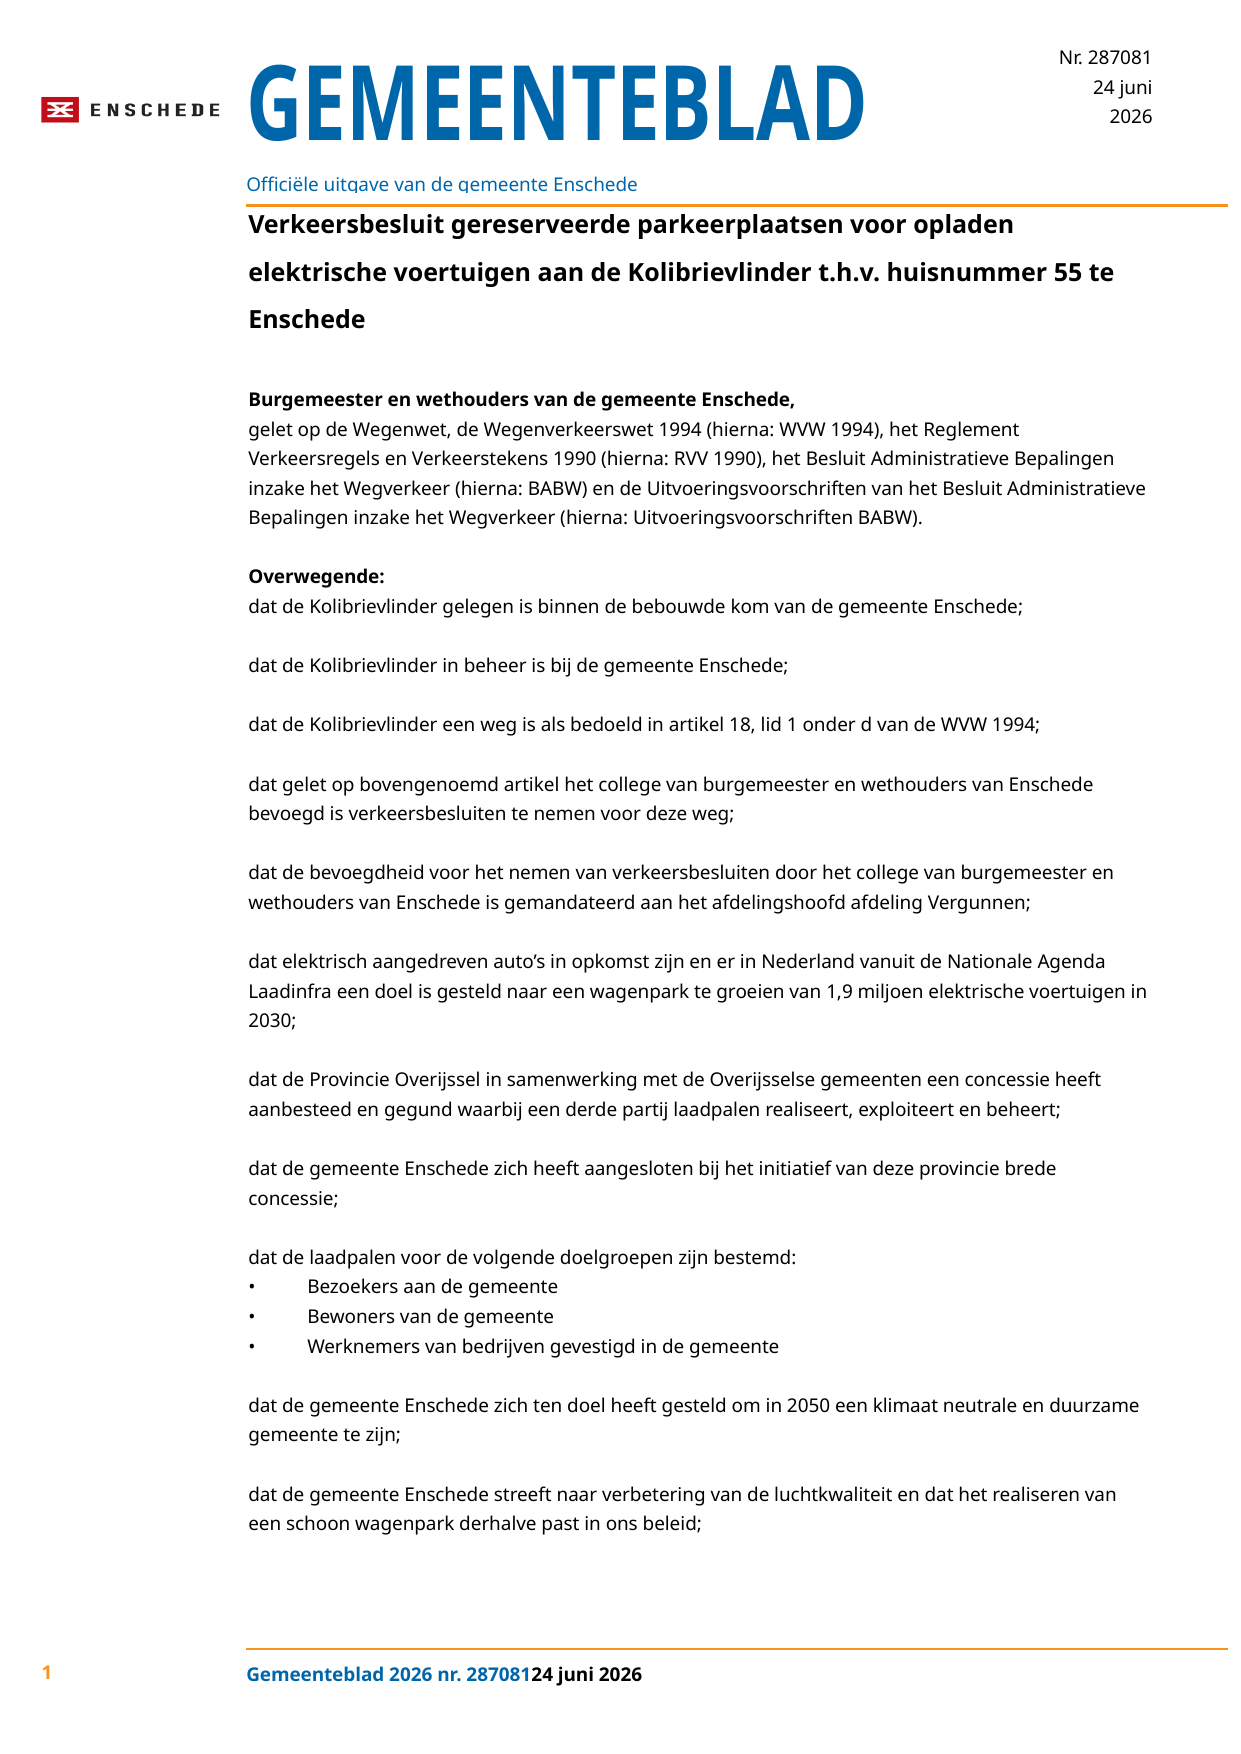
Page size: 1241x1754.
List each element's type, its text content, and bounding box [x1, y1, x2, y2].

text Overwegende: [248, 564, 1152, 589]
text dat elektrisch aangedreven auto’s in opkomst zijn en er in Nederland vanuit de Nationale Agenda Laadinfra een doel is gesteld naar een wagenpark te groeien van 1,9 miljoen elektrische voertuigen in 2030; [248, 948, 1152, 1033]
text dat de bevoegdheid voor het nemen van verkeersbesluiten door het college van burgemeester en wethouders van Enschede is gemandateerd aan het afdelingshoofd afdeling Vergunnen; [248, 859, 1152, 915]
text dat de Provincie Overijssel in samenwerking met de Overijsselse gemeenten een concessie heeft aanbesteed en gegund waarbij een derde partij laadpalen realiseert, exploiteert en beheert; [248, 1067, 1152, 1122]
text dat de Kolibrievlinder gelegen is binnen de bebouwde kom van de gemeente Enschede; [248, 593, 1152, 619]
text dat gelet op bovengenoemd artikel het college van burgemeester en wethouders van Enschede bevoegd is verkeersbesluiten te nemen voor deze weg; [248, 771, 1152, 826]
text dat de gemeente Enschede streeft naar verbetering van de luchtkwaliteit en dat het realiseren van een schoon wagenpark derhalve past in ons beleid; [248, 1481, 1152, 1536]
picture [41, 47, 231, 172]
text Burgemeester en wethouders van de gemeente Enschede, [248, 386, 1152, 412]
text dat de Kolibrievlinder een weg is als bedoeld in artikel 18, lid 1 onder d van de WVW 1994; [248, 712, 1152, 737]
text dat de gemeente Enschede zich heeft aangesloten bij het initiatief van deze provincie brede concessie; [248, 1155, 1152, 1211]
text gelet op de Wegenwet, de Wegenverkeerswet 1994 (hierna: WVW 1994), het Reglement Verkeersregels en Verkeerstekens 1990 (hierna: RVV 1990), het Besluit Administratieve Bepalingen inzake het Wegverkeer (hierna: BABW) en de Uitvoeringsvoorschriften van het Besluit Administratieve Bepalingen inzake het Wegverkeer (hierna: Uitvoeringsvoorschriften BABW). [248, 416, 1152, 530]
list Werknemers van bedrijven gevestigd in de gemeente [248, 1333, 1152, 1359]
text Verkeersbesluit gereserveerde parkeerplaatsen voor opladen elektrische voertuigen aan de Kolibrievlinder t.h.v. huisnummer 55 te Enschede [248, 207, 1152, 336]
text dat de gemeente Enschede zich ten doel heeft gesteld om in 2050 een klimaat neutrale en duurzame gemeente te zijn; [248, 1392, 1152, 1447]
list Bezoekers aan de gemeente [248, 1274, 1152, 1299]
list Bewoners van de gemeente [248, 1303, 1152, 1329]
text dat de laadpalen voor de volgende doelgroepen zijn bestemd: [248, 1244, 1152, 1270]
text dat de Kolibrievlinder in beheer is bij de gemeente Enschede; [248, 652, 1152, 678]
